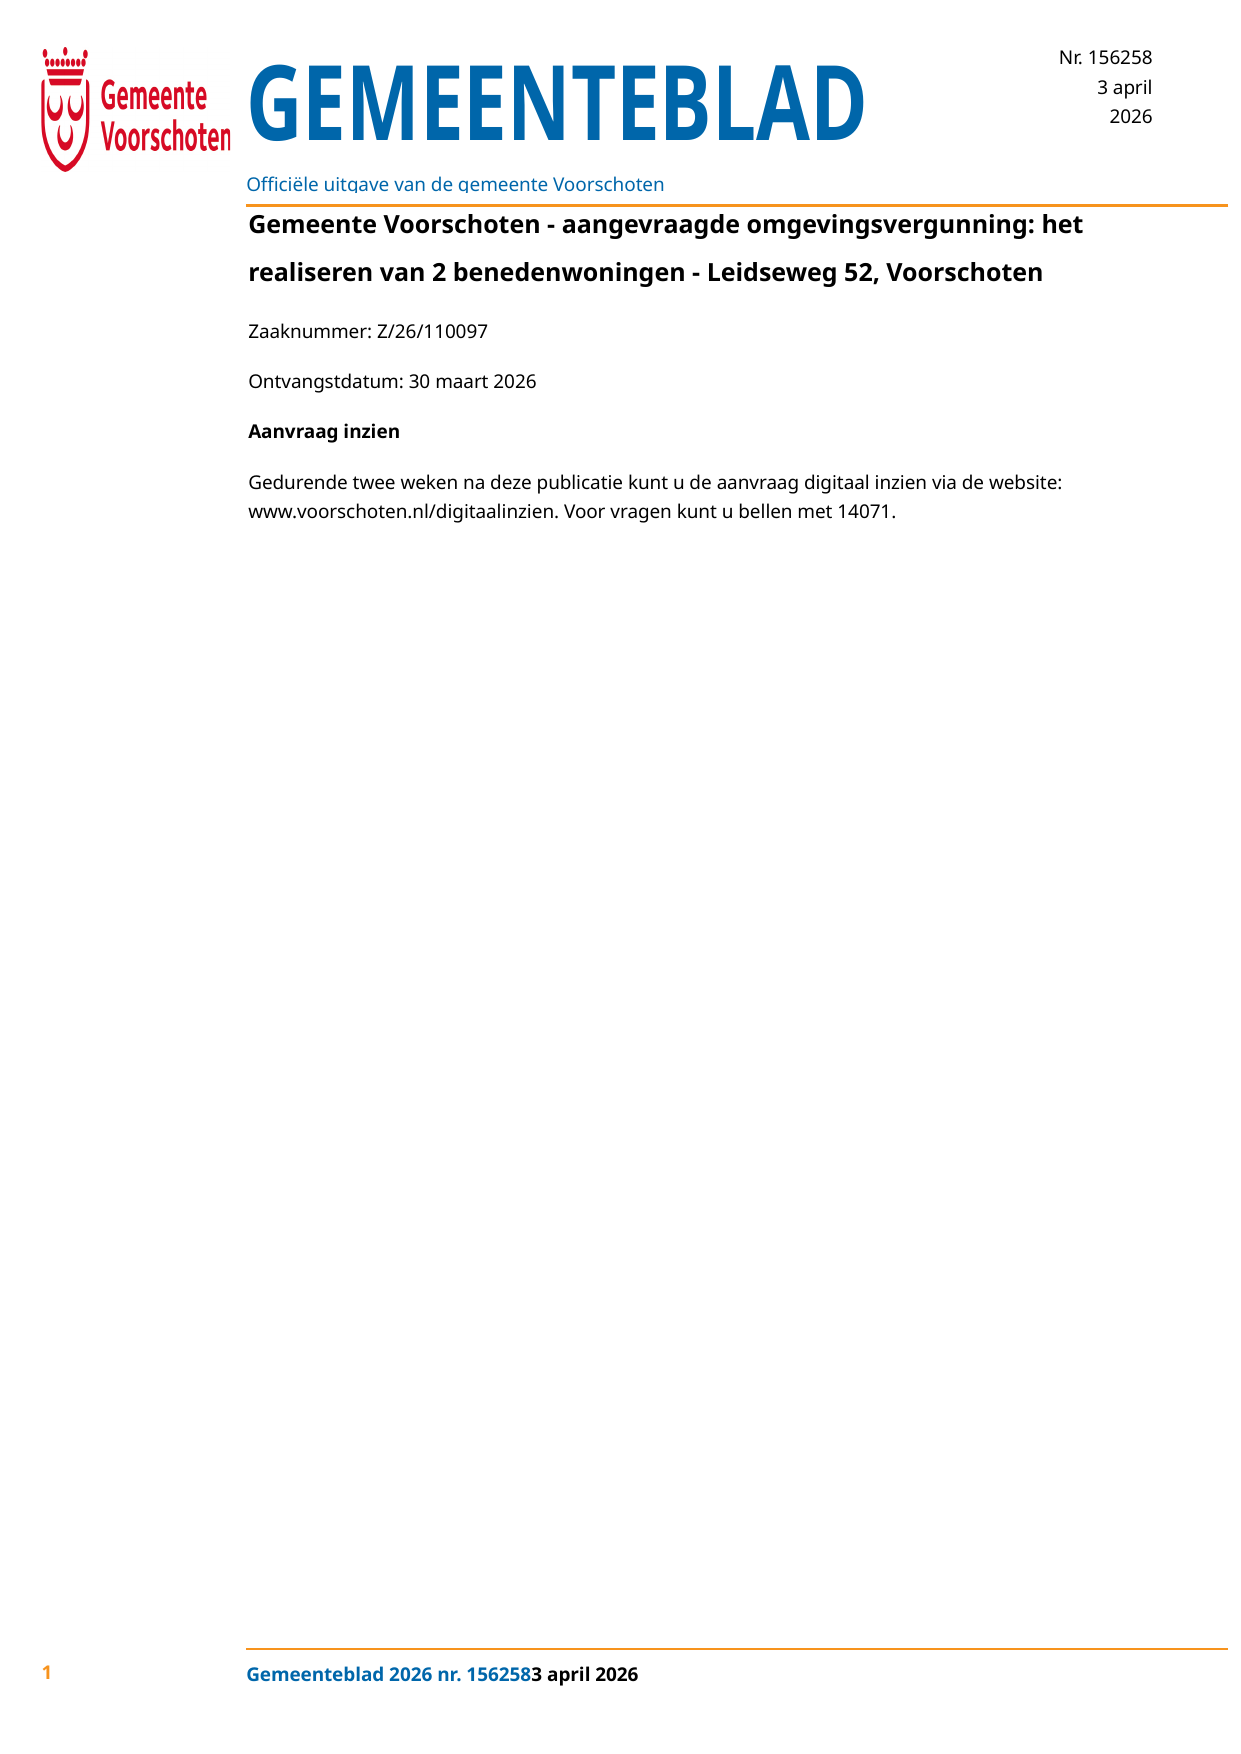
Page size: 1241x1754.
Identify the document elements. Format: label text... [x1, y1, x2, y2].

text Aanvraag inzien [248, 419, 1152, 444]
picture [41, 47, 231, 172]
text Ontvangstdatum: 30 maart 2026 [248, 368, 1152, 394]
text Gemeente Voorschoten - aangevraagde omgevingsvergunning: het realiseren van 2 benedenwoningen - Leidseweg 52, Voorschoten [248, 207, 1152, 288]
text Zaaknummer: Z/26/110097 [248, 318, 1152, 344]
text Gedurende twee weken na deze publicatie kunt u de aanvraag digitaal inzien via de website: www.voorschoten.nl/digitaalinzien. Voor vragen kunt u bellen met 14071. [248, 469, 1152, 524]
